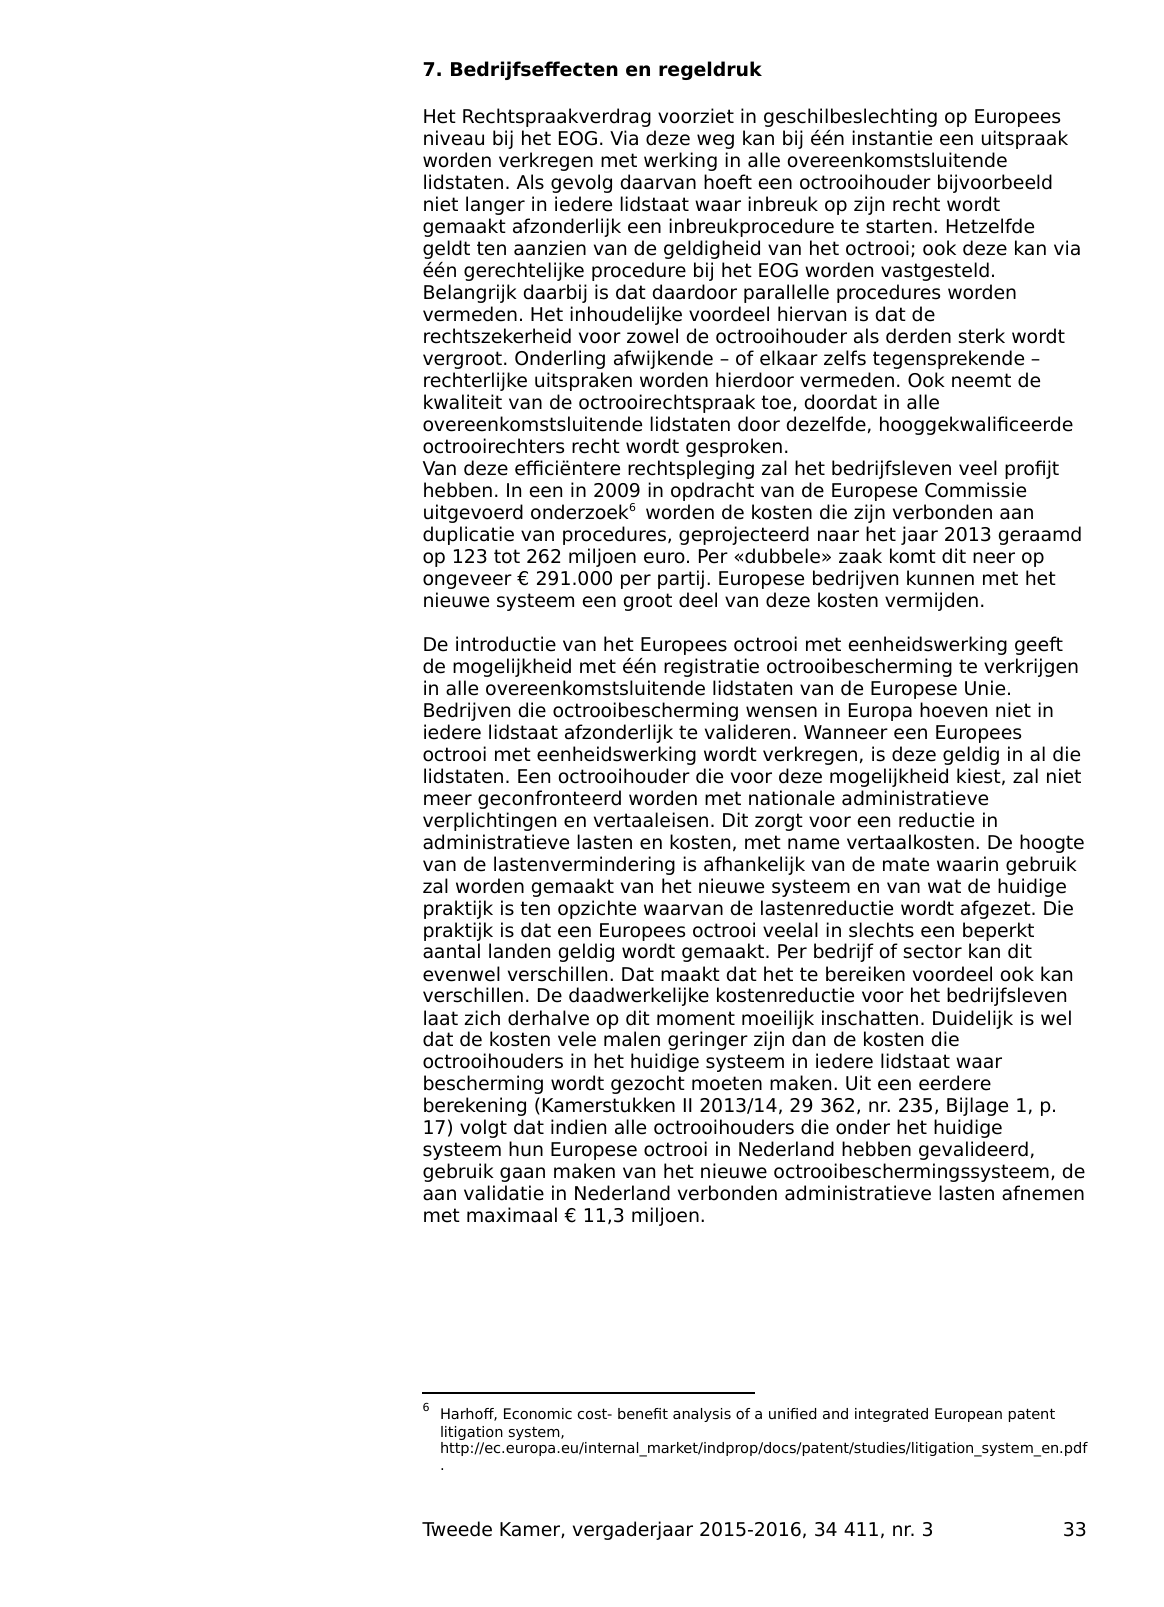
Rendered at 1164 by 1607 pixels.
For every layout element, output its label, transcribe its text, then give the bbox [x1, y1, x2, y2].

text Harhoff, Economic cost- benefit analysis of a unified and integrated European patent litigation system, http://ec.europa.eu/internal_market/indprop/docs/patent/studies/litigation_system_en.pdf. [422, 1402, 1087, 1474]
text De introductie van het Europees octrooi met eenheidswerking geeft de mogelijkheid met één registratie octrooibescherming te verkrijgen in alle overeenkomstsluitende lidstaten van de Europese Unie. Bedrijven die octrooibescherming wensen in Europa hoeven niet in iedere lidstaat afzonderlijk te valideren. Wanneer een Europees octrooi met eenheidswerking wordt verkregen, is deze geldig in al die lidstaten. Een octrooihouder die voor deze mogelijkheid kiest, zal niet meer geconfronteerd worden met nationale administratieve verplichtingen en vertaaleisen. Dit zorgt voor een reductie in administratieve lasten en kosten, met name vertaalkosten. De hoogte van de lastenvermindering is afhankelijk van de mate waarin gebruik zal worden gemaakt van het nieuwe systeem en van wat de huidige praktijk is ten opzichte waarvan de lastenreductie wordt afgezet. Die praktijk is dat een Europees octrooi veelal in slechts een beperkt aantal landen geldig wordt gemaakt. Per bedrijf of sector kan dit evenwel verschillen. Dat maakt dat het te bereiken voordeel ook kan verschillen. De daadwerkelijke kostenreductie voor het bedrijfsleven laat zich derhalve op dit moment moeilijk inschatten. Duidelijk is wel dat de kosten vele malen geringer zijn dan de kosten die octrooihouders in het huidige systeem in iedere lidstaat waar bescherming wordt gezocht moeten maken. Uit een eerdere berekening (Kamerstukken II 2013/14, 29 362, nr. 235, Bijlage 1, p. 17) volgt dat indien alle octrooihouders die onder het huidige systeem hun Europese octrooi in Nederland hebben gevalideerd, gebruik gaan maken van het nieuwe octrooibeschermingssysteem, de aan validatie in Nederland verbonden administratieve lasten afnemen met maximaal € 11,3 miljoen. [422, 634, 1087, 1227]
text Het Rechtspraakverdrag voorziet in geschilbeslechting op Europees niveau bij het EOG. Via deze weg kan bij één instantie een uitspraak worden verkregen met werking in alle overeenkomstsluitende lidstaten. Als gevolg daarvan hoeft een octrooihouder bijvoorbeeld niet langer in iedere lidstaat waar inbreuk op zijn recht wordt gemaakt afzonderlijk een inbreukprocedure te starten. Hetzelfde geldt ten aanzien van de geldigheid van het octrooi; ook deze kan via één gerechtelijke procedure bij het EOG worden vastgesteld. Belangrijk daarbij is dat daardoor parallelle procedures worden vermeden. Het inhoudelijke voordeel hiervan is dat de rechtszekerheid voor zowel de octrooihouder als derden sterk wordt vergroot. Onderling afwijkende – of elkaar zelfs tegensprekende – rechterlijke uitspraken worden hierdoor vermeden. Ook neemt de kwaliteit van de octrooirechtspraak toe, doordat in alle overeenkomstsluitende lidstaten door dezelfde, hooggekwalificeerde octrooirechters recht wordt gesproken. [422, 106, 1087, 458]
subtitle 7. Bedrijfseffecten en regeldruk [422, 59, 1087, 81]
text Van deze efficiëntere rechtspleging zal het bedrijfsleven veel profijt hebben. In een in 2009 in opdracht van de Europese Commissie uitgevoerd onderzoek worden de kosten die zijn verbonden aan duplicatie van procedures, geprojecteerd naar het jaar 2013 geraamd op 123 tot 262 miljoen euro. Per «dubbele» zaak komt dit neer op ongeveer € 291.000 per partij. Europese bedrijven kunnen met het nieuwe systeem een groot deel van deze kosten vermijden. [422, 458, 1087, 612]
